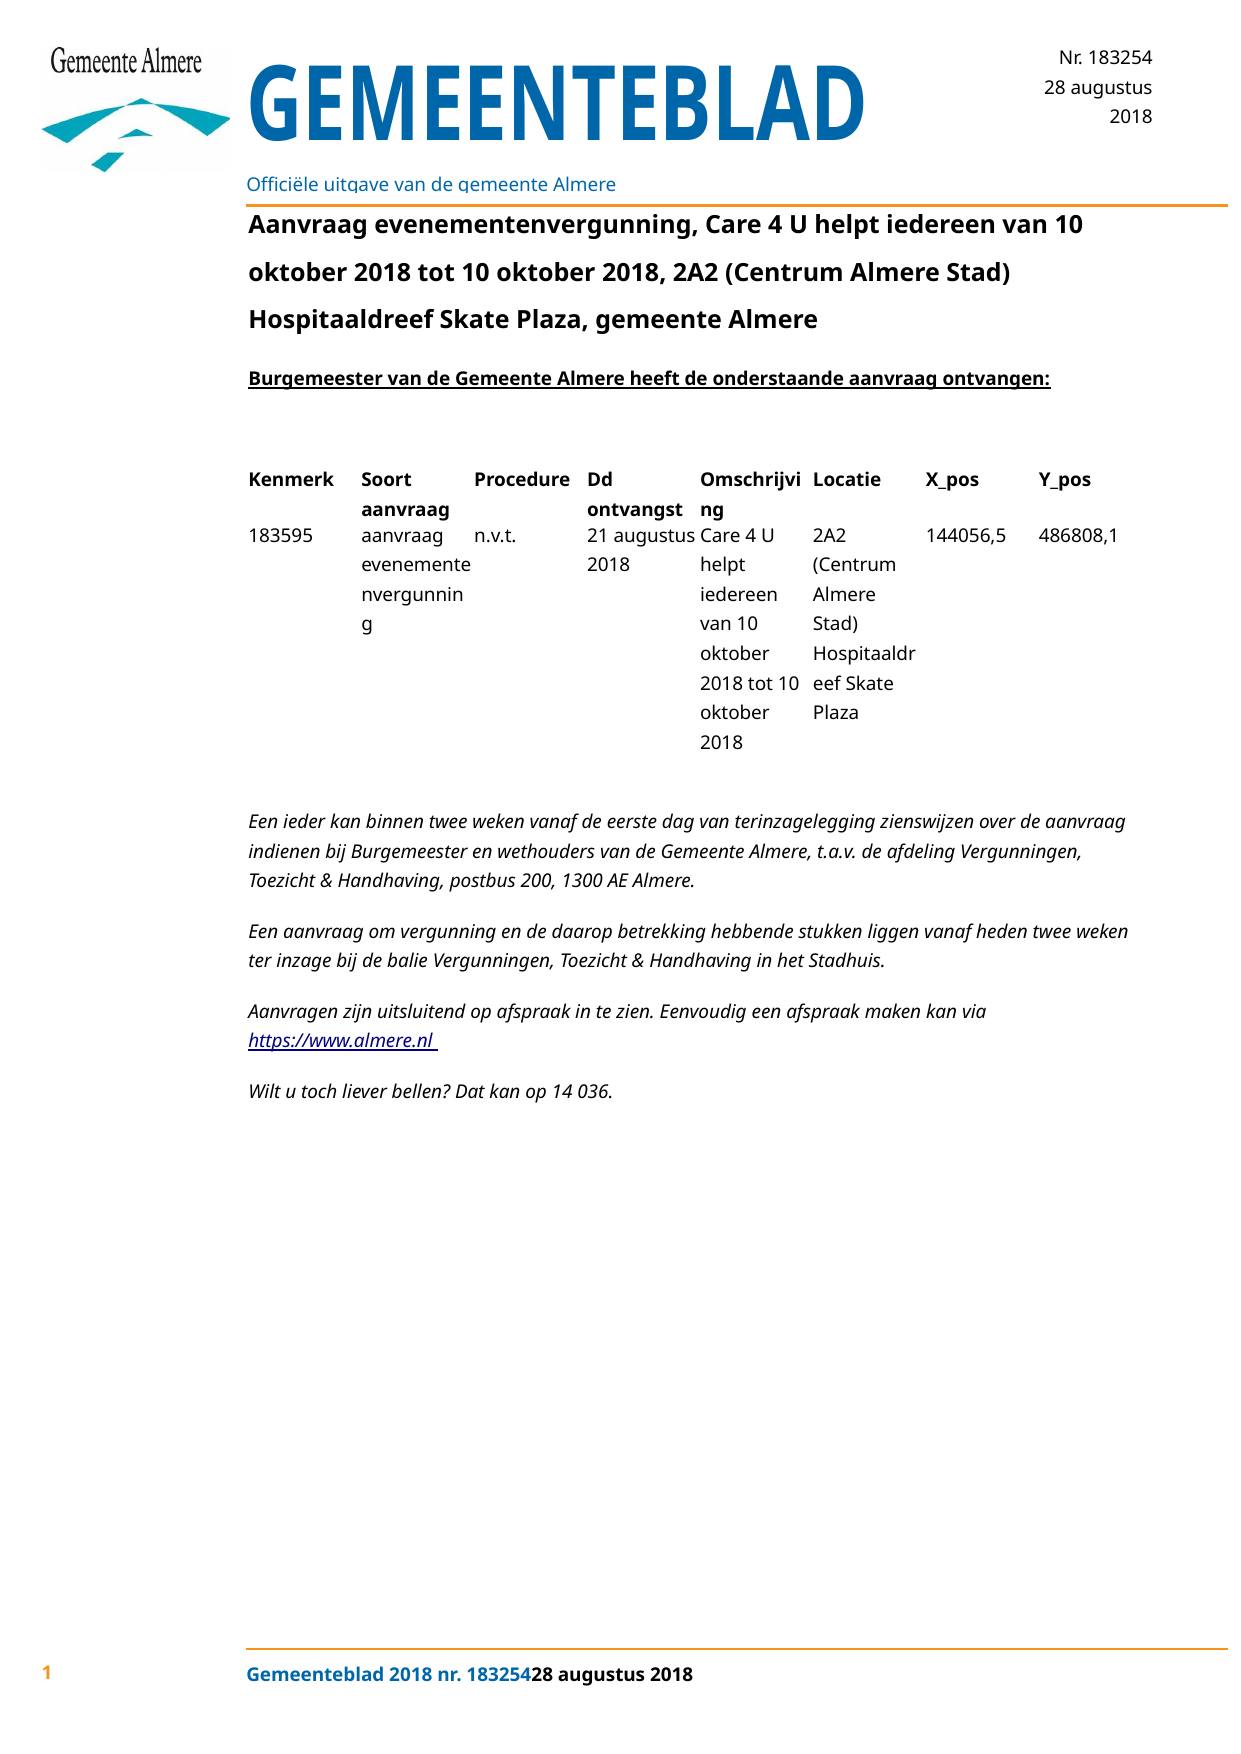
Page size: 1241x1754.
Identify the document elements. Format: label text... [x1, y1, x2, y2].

table_cell 144056,5 [926, 522, 1038, 754]
text Aanvraag evenementenvergunning, Care 4 U helpt iedereen van 10 oktober 2018 tot 10 oktober 2018, 2A2 (Centrum Almere Stad) Hospitaaldreef Skate Plaza, gemeente Almere [248, 207, 1152, 336]
text Burgemeester van de Gemeente Almere heeft de onderstaande aanvraag ontvangen: [248, 366, 1152, 391]
table_header Y_pos [1039, 466, 1152, 522]
table_cell Care 4 U helpt iedereen van 10 oktober 2018 tot 10 oktober 2018 [700, 522, 813, 754]
table_cell aanvraag evenementenvergunning [361, 522, 474, 754]
text Een aanvraag om vergunning en de daarop betrekking hebbende stukken liggen vanaf heden twee weken ter inzage bij de balie Vergunningen, Toezicht & Handhaving in het Stadhuis. [248, 918, 1152, 973]
table_header Soort aanvraag [361, 466, 474, 522]
table_cell 2A2 (Centrum Almere Stad) Hospitaaldreef Skate Plaza [813, 522, 926, 754]
table_cell 21 augustus 2018 [587, 522, 700, 754]
table_header Dd ontvangst [587, 466, 700, 522]
table_cell 183595 [248, 522, 361, 754]
table_cell 486808,1 [1039, 522, 1152, 754]
picture [41, 47, 231, 172]
table_header X_pos [926, 466, 1038, 522]
text Wilt u toch liever bellen? Dat kan op 14 036. [248, 1078, 1152, 1103]
text Een ieder kan binnen twee weken vanaf de eerste dag van terinzagelegging zienswijzen over de aanvraag indienen bij Burgemeester en wethouders van de Gemeente Almere, t.a.v. de afdeling Vergunningen, Toezicht & Handhaving, postbus 200, 1300 AE Almere. [248, 808, 1152, 893]
table_header Locatie [813, 466, 926, 522]
table_header Procedure [474, 466, 587, 522]
table_header Omschrijving [700, 466, 813, 522]
table_header Kenmerk [248, 466, 361, 522]
text Aanvragen zijn uitsluitend op afspraak in te zien. Eenvoudig een afspraak maken kan via https://www.almere.nl [248, 998, 1152, 1053]
table_cell n.v.t. [474, 522, 587, 754]
